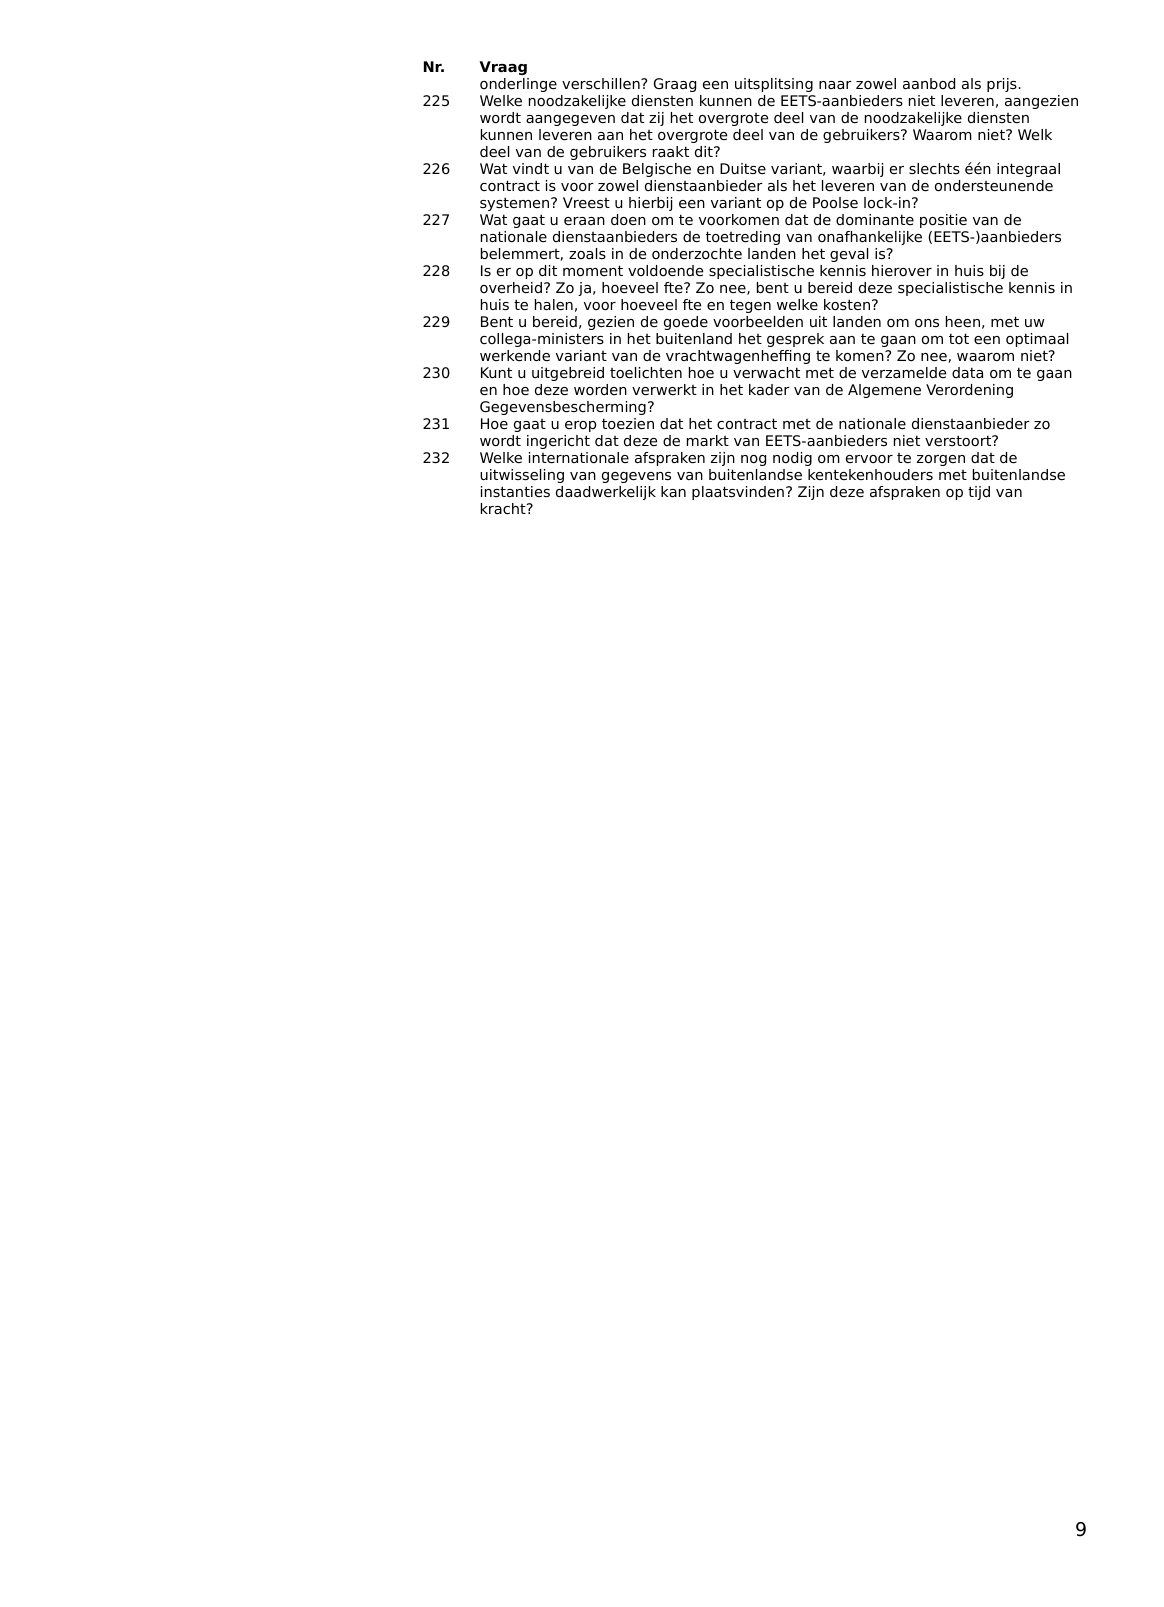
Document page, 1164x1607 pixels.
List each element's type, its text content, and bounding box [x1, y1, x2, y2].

table_cell 228 [422, 263, 473, 314]
table_cell Hoe gaat u erop toezien dat het contract met de nationale dienstaanbieder zo wordt ingericht dat deze de markt van EETS-aanbieders niet verstoort? [474, 416, 1087, 449]
table_cell Is er op dit moment voldoende specialistische kennis hierover in huis bij de overheid? Zo ja, hoeveel fte? Zo nee, bent u bereid deze specialistische kennis in huis te halen, voor hoeveel fte en tegen welke kosten? [474, 263, 1087, 314]
table_cell 227 [422, 212, 473, 263]
table_cell Welke internationale afspraken zijn nog nodig om ervoor te zorgen dat de uitwisseling van gegevens van buitenlandse kentekenhouders met buitenlandse instanties daadwerkelijk kan plaatsvinden? Zijn deze afspraken op tijd van kracht? [474, 450, 1087, 517]
table_header Nr. [422, 59, 473, 76]
table_cell Bent u bereid, gezien de goede voorbeelden uit landen om ons heen, met uw collega-ministers in het buitenland het gesprek aan te gaan om tot een optimaal werkende variant van de vrachtwagenheffing te komen? Zo nee, waarom niet? [474, 314, 1087, 365]
table_cell 229 [422, 314, 473, 365]
table_cell onderlinge verschillen? Graag een uitsplitsing naar zowel aanbod als prijs. [474, 76, 1087, 93]
table_cell 231 [422, 416, 473, 449]
table_cell Wat vindt u van de Belgische en Duitse variant, waarbij er slechts één integraal contract is voor zowel dienstaanbieder als het leveren van de ondersteunende systemen? Vreest u hierbij een variant op de Poolse lock-in? [474, 161, 1087, 212]
table_header Vraag [474, 59, 1087, 76]
table_cell [422, 76, 473, 93]
table_cell Wat gaat u eraan doen om te voorkomen dat de dominante positie van de nationale dienstaanbieders de toetreding van onafhankelijke (EETS-)aanbieders belemmert, zoals in de onderzochte landen het geval is? [474, 212, 1087, 263]
table_cell 226 [422, 161, 473, 212]
table_cell 230 [422, 365, 473, 416]
table_cell 232 [422, 450, 473, 517]
table_cell Kunt u uitgebreid toelichten hoe u verwacht met de verzamelde data om te gaan en hoe deze worden verwerkt in het kader van de Algemene Verordening Gegevensbescherming? [474, 365, 1087, 416]
table_cell 225 [422, 93, 473, 161]
table_cell Welke noodzakelijke diensten kunnen de EETS-aanbieders niet leveren, aangezien wordt aangegeven dat zij het overgrote deel van de noodzakelijke diensten kunnen leveren aan het overgrote deel van de gebruikers? Waarom niet? Welk deel van de gebruikers raakt dit? [474, 93, 1087, 161]
